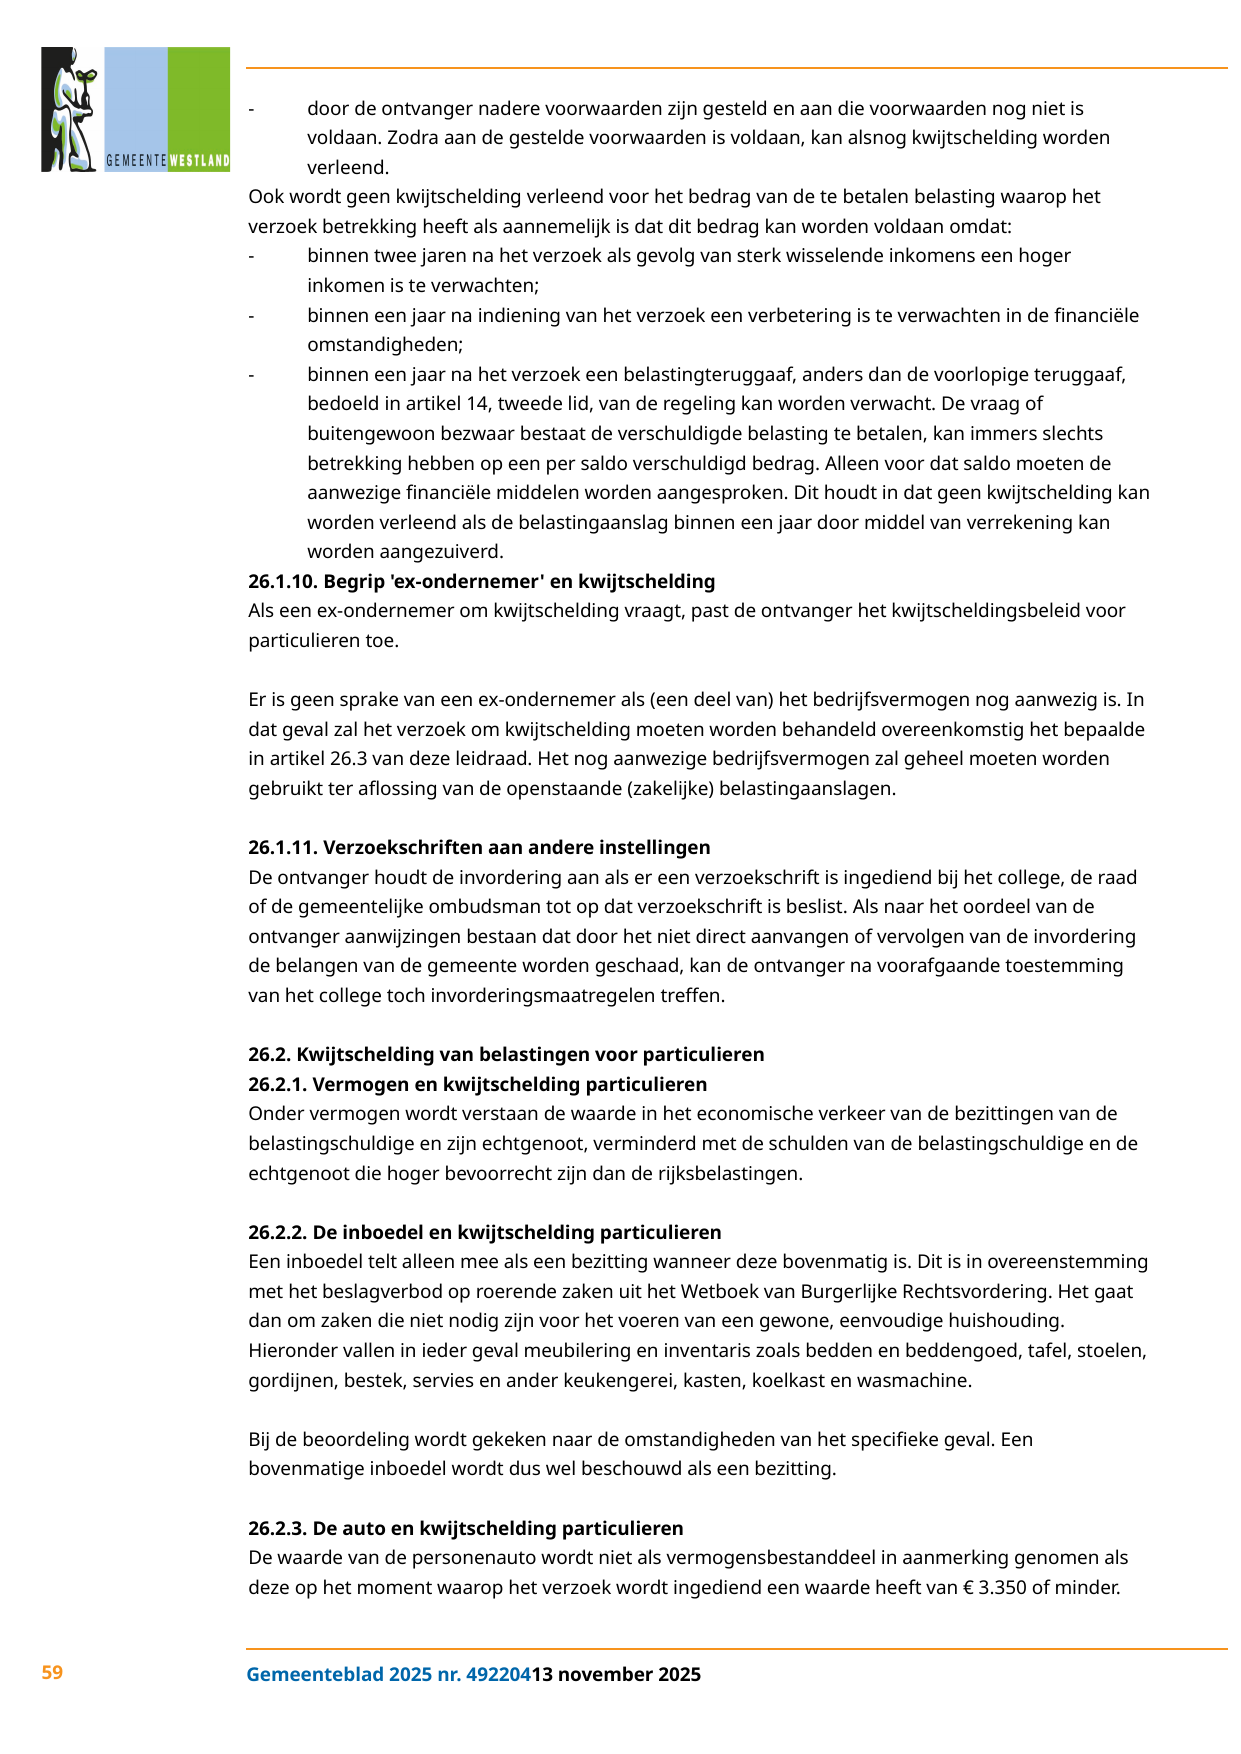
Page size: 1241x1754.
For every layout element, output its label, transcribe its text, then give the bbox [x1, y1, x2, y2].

list door de ontvanger nadere voorwaarden zijn gesteld en aan die voorwaarden nog niet is voldaan. Zodra aan de gestelde voorwaarden is voldaan, kan alsnog kwijtschelding worden verleend. [248, 95, 1152, 180]
text Een inboedel telt alleen mee als een bezitting wanneer deze bovenmatig is. Dit is in overeenstemming met het beslagverbod op roerende zaken uit het Wetboek van Burgerlijke Rechtsvordering. Het gaat dan om zaken die niet nodig zijn voor het voeren van een gewone, eenvoudige huishouding. Hieronder vallen in ieder geval meubilering en inventaris zoals bedden en beddengoed, tafel, stoelen, gordijnen, bestek, servies en ander keukengerei, kasten, koelkast en wasmachine. [248, 1248, 1152, 1393]
list binnen een jaar na indiening van het verzoek een verbetering is te verwachten in de financiële omstandigheden; [248, 302, 1152, 357]
list binnen een jaar na het verzoek een belastingteruggaaf, anders dan de voorlopige teruggaaf, bedoeld in artikel 14, tweede lid, van de regeling kan worden verwacht. De vraag of buitengewoon bezwaar bestaat de verschuldigde belasting te betalen, kan immers slechts betrekking hebben op een per saldo verschuldigd bedrag. Alleen voor dat saldo moeten de aanwezige financiële middelen worden aangesproken. Dit houdt in dat geen kwijtschelding kan worden verleend als de belastingaanslag binnen een jaar door middel van verrekening kan worden aangezuiverd. [248, 361, 1152, 564]
text De ontvanger houdt de invordering aan als er een verzoekschrift is ingediend bij het college, de raad of de gemeentelijke ombudsman tot op dat verzoekschrift is beslist. Als naar het oordeel van de ontvanger aanwijzingen bestaan dat door het niet direct aanvangen of vervolgen van de invordering de belangen van de gemeente worden geschaad, kan de ontvanger na voorafgaande toestemming van het college toch invorderingsmaatregelen treffen. [248, 864, 1152, 1008]
text 26.2. Kwijtschelding van belastingen voor particulieren [248, 1041, 1152, 1067]
text Ook wordt geen kwijtschelding verleend voor het bedrag van de te betalen belasting waarop het verzoek betrekking heeft als aannemelijk is dat dit bedrag kan worden voldaan omdat: [248, 183, 1152, 239]
text Als een ex-ondernemer om kwijtschelding vraagt, past de ontvanger het kwijtscheldingsbeleid voor particulieren toe. [248, 598, 1152, 653]
text Bij de beoordeling wordt gekeken naar de omstandigheden van het specifieke geval. Een bovenmatige inboedel wordt dus wel beschouwd als een bezitting. [248, 1426, 1152, 1481]
list binnen twee jaren na het verzoek als gevolg van sterk wisselende inkomens een hoger inkomen is te verwachten; [248, 243, 1152, 298]
picture [41, 47, 231, 172]
text Onder vermogen wordt verstaan de waarde in het economische verkeer van de bezittingen van de belastingschuldige en zijn echtgenoot, verminderd met de schulden van de belastingschuldige en de echtgenoot die hoger bevoorrecht zijn dan de rijksbelastingen. [248, 1101, 1152, 1186]
text 26.2.1. Vermogen en kwijtschelding particulieren [248, 1071, 1152, 1097]
text 26.1.11. Verzoekschriften aan andere instellingen [248, 834, 1152, 860]
text De waarde van de personenauto wordt niet als vermogensbestanddeel in aanmerking genomen als deze op het moment waarop het verzoek wordt ingediend een waarde heeft van € 3.350 of minder. [248, 1544, 1152, 1600]
text Er is geen sprake van een ex-ondernemer als (een deel van) het bedrijfsvermogen nog aanwezig is. In dat geval zal het verzoek om kwijtschelding moeten worden behandeld overeenkomstig het bepaalde in artikel 26.3 van deze leidraad. Het nog aanwezige bedrijfsvermogen zal geheel moeten worden gebruikt ter aflossing van de openstaande (zakelijke) belastingaanslagen. [248, 686, 1152, 801]
text 26.2.3. De auto en kwijtschelding particulieren [248, 1515, 1152, 1541]
text 26.1.10. Begrip 'ex-ondernemer' en kwijtschelding [248, 568, 1152, 594]
text 26.2.2. De inboedel en kwijtschelding particulieren [248, 1219, 1152, 1245]
